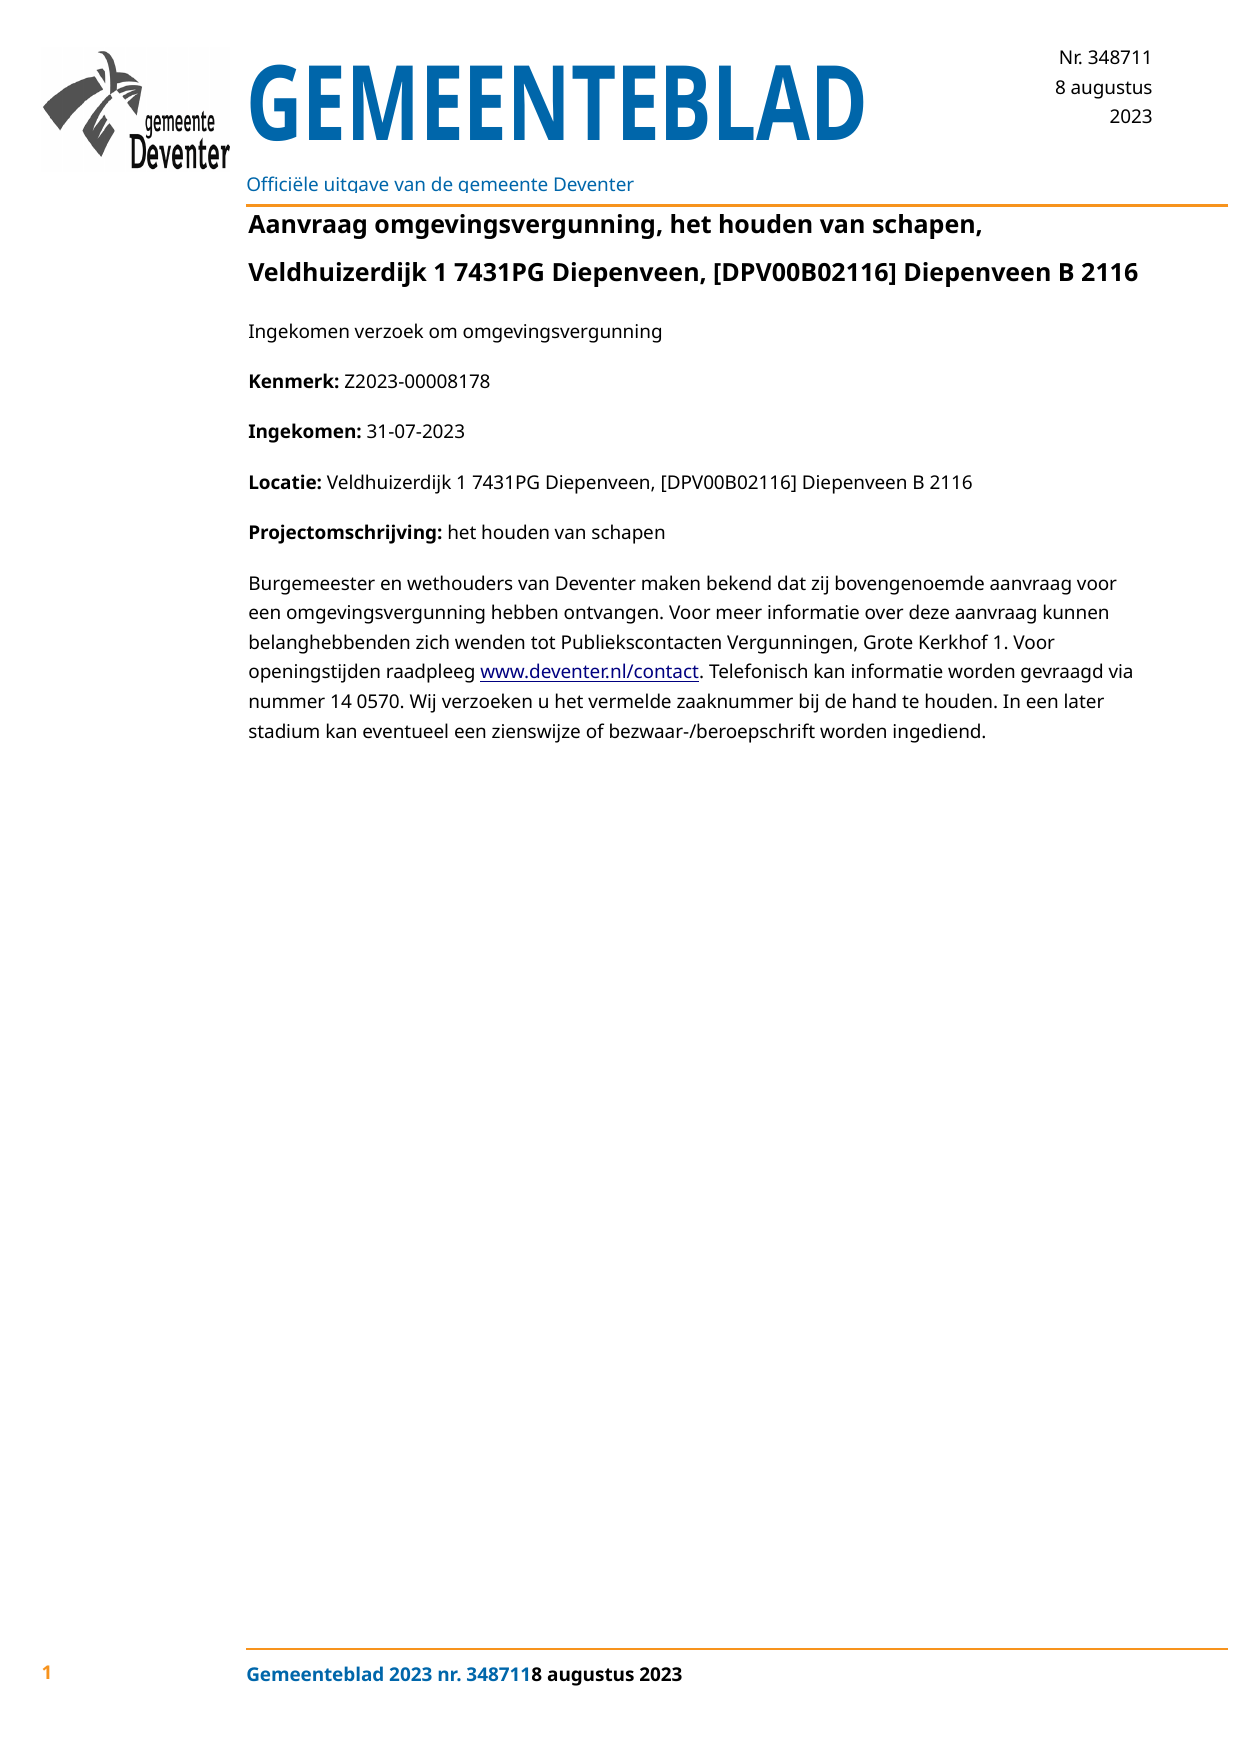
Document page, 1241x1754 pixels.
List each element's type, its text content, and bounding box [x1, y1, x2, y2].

text Aanvraag omgevingsvergunning, het houden van schapen, Veldhuizerdijk 1 7431PG Diepenveen, [DPV00B02116] Diepenveen B 2116 [248, 207, 1152, 288]
picture [41, 47, 231, 172]
text Burgemeester en wethouders van Deventer maken bekend dat zij bovengenoemde aanvraag voor een omgevingsvergunning hebben ontvangen. Voor meer informatie over deze aanvraag kunnen belanghebbenden zich wenden tot Publiekscontacten Vergunningen, Grote Kerkhof 1. Voor openingstijden raadpleeg www.deventer.nl/contact. Telefonisch kan informatie worden gevraagd via nummer 14 0570. Wij verzoeken u het vermelde zaaknummer bij de hand te houden. In een later stadium kan eventueel een zienswijze of bezwaar-/beroepschrift worden ingediend. [248, 570, 1152, 744]
text Kenmerk: Z2023-00008178 [248, 368, 1152, 394]
text Projectomschrijving: het houden van schapen [248, 519, 1152, 545]
text Ingekomen verzoek om omgevingsvergunning [248, 318, 1152, 344]
text Locatie: Veldhuizerdijk 1 7431PG Diepenveen, [DPV00B02116] Diepenveen B 2116 [248, 469, 1152, 495]
text Ingekomen: 31-07-2023 [248, 419, 1152, 444]
